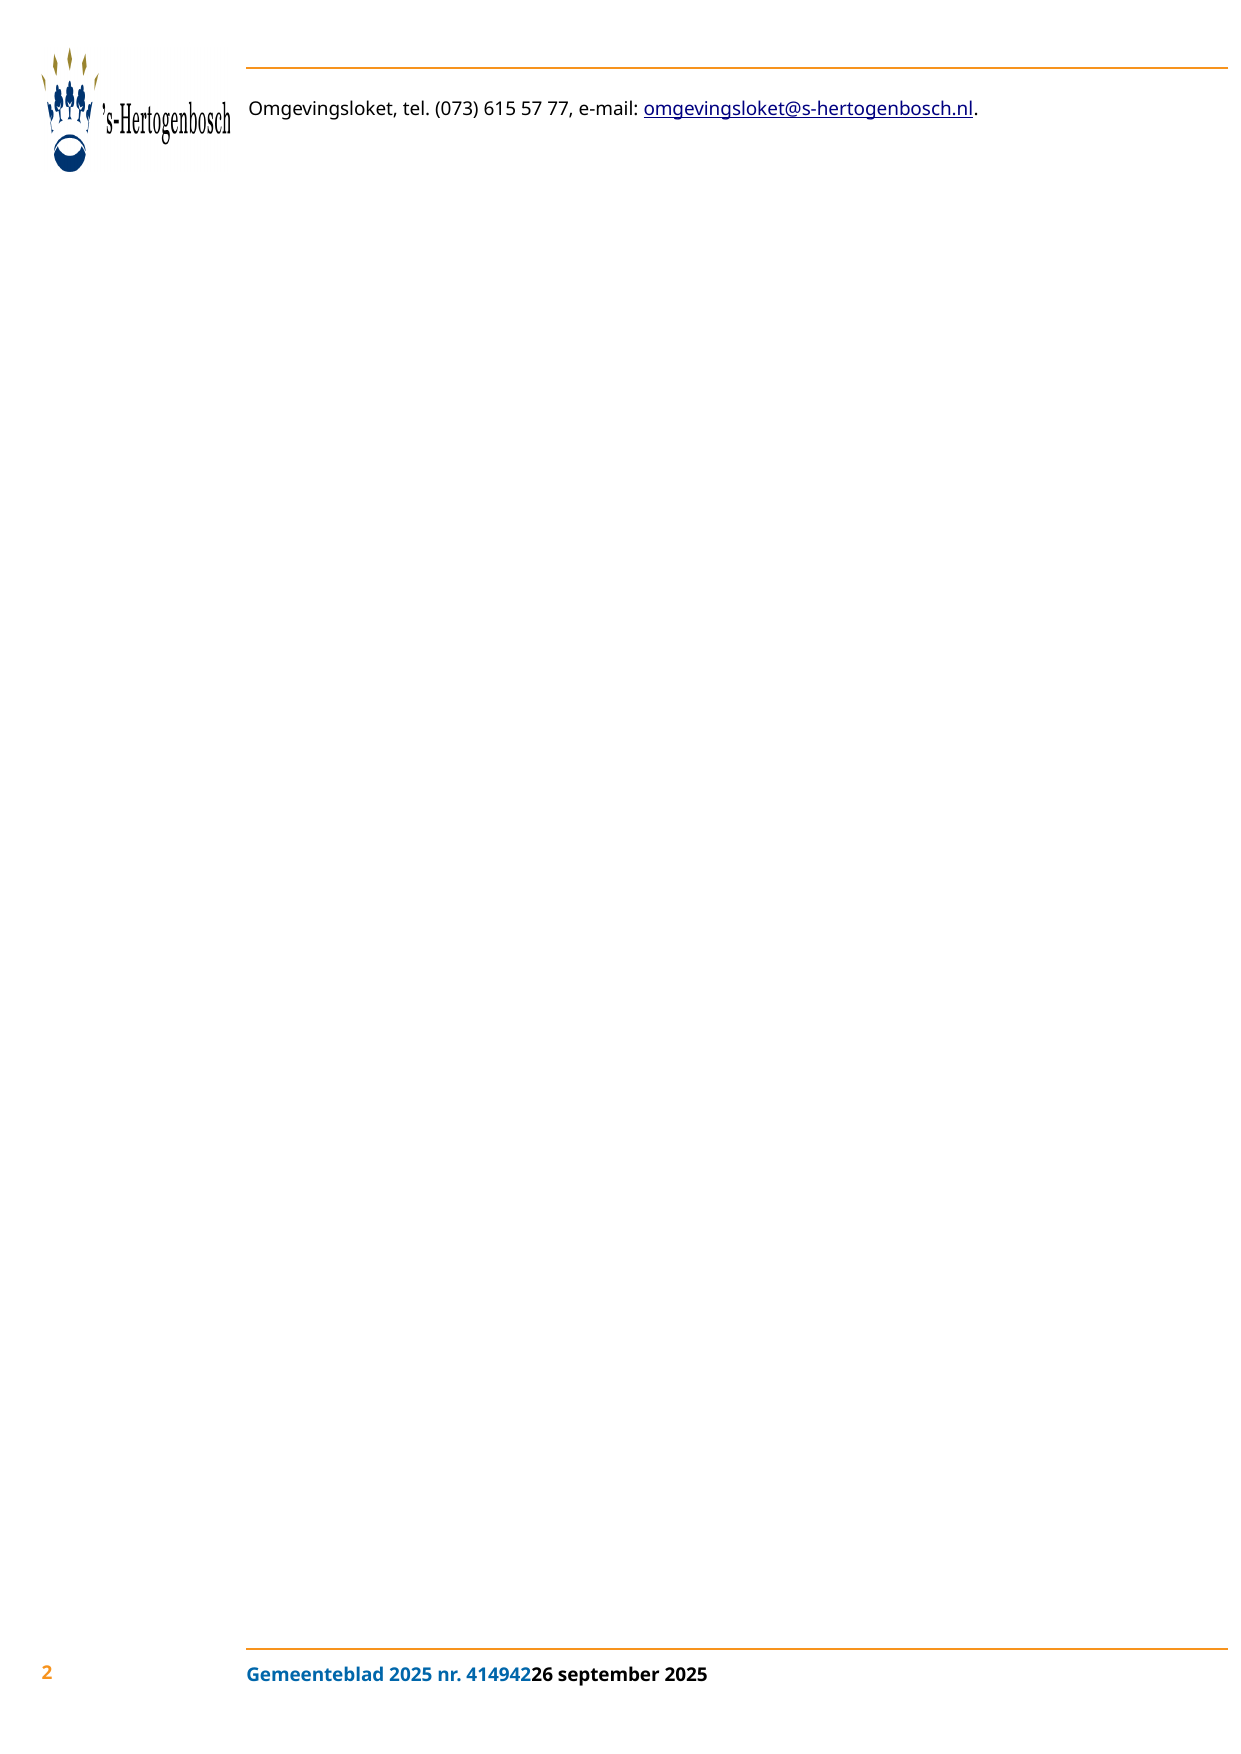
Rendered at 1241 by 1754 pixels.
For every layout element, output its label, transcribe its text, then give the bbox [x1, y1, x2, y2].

text Omgevingsloket, tel. (073) 615 57 77, e-mail: omgevingsloket@s-hertogenbosch.nl. [248, 95, 1152, 121]
picture [41, 47, 231, 172]
